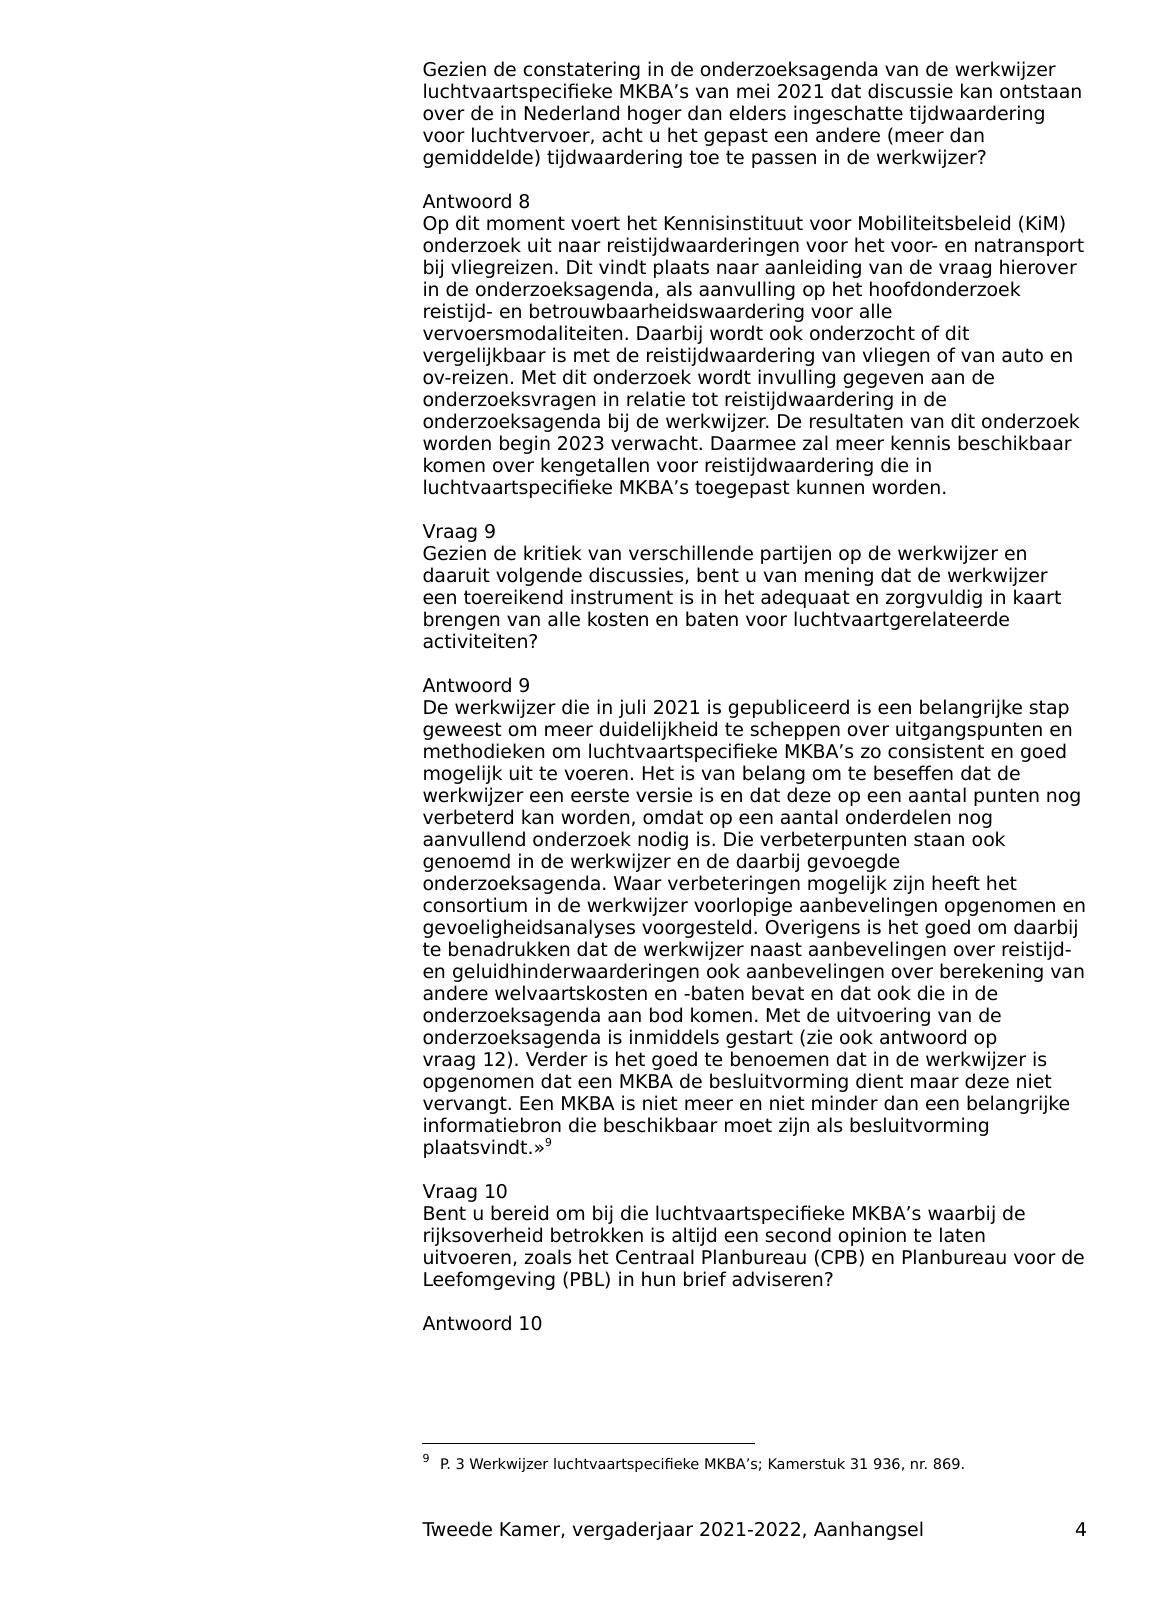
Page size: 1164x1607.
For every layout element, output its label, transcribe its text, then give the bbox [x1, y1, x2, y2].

text Bent u bereid om bij die luchtvaartspecifieke MKBA’s waarbij de rijksoverheid betrokken is altijd een second opinion te laten uitvoeren, zoals het Centraal Planbureau (CPB) en Planbureau voor de Leefomgeving (PBL) in hun brief adviseren? [422, 1203, 1087, 1291]
text Gezien de constatering in de onderzoeksagenda van de werkwijzer luchtvaartspecifieke MKBA’s van mei 2021 dat discussie kan ontstaan over de in Nederland hoger dan elders ingeschatte tijdwaardering voor luchtvervoer, acht u het gepast een andere (meer dan gemiddelde) tijdwaardering toe te passen in de werkwijzer? [422, 59, 1087, 169]
text Antwoord 10 [422, 1313, 1087, 1335]
text Vraag 9 [422, 521, 1087, 543]
text Antwoord 8 [422, 191, 1087, 213]
text Gezien de kritiek van verschillende partijen op de werkwijzer en daaruit volgende discussies, bent u van mening dat de werkwijzer een toereikend instrument is in het adequaat en zorgvuldig in kaart brengen van alle kosten en baten voor luchtvaartgerelateerde activiteiten? [422, 543, 1087, 653]
text Vraag 10 [422, 1181, 1087, 1203]
text De werkwijzer die in juli 2021 is gepubliceerd is een belangrijke stap geweest om meer duidelijkheid te scheppen over uitgangspunten en methodieken om luchtvaartspecifieke MKBA’s zo consistent en goed mogelijk uit te voeren. Het is van belang om te beseffen dat de werkwijzer een eerste versie is en dat deze op een aantal punten nog verbeterd kan worden, omdat op een aantal onderdelen nog aanvullend onderzoek nodig is. Die verbeterpunten staan ook genoemd in de werkwijzer en de daarbij gevoegde onderzoeksagenda. Waar verbeteringen mogelijk zijn heeft het consortium in de werkwijzer voorlopige aanbevelingen opgenomen en gevoeligheidsanalyses voorgesteld. Overigens is het goed om daarbij te benadrukken dat de werkwijzer naast aanbevelingen over reistijd- en geluidhinderwaarderingen ook aanbevelingen over berekening van andere welvaartskosten en -baten bevat en dat ook die in de onderzoeksagenda aan bod komen. Met de uitvoering van de onderzoeksagenda is inmiddels gestart (zie ook antwoord op vraag 12). Verder is het goed te benoemen dat in de werkwijzer is opgenomen dat een MKBA de besluitvorming dient maar deze niet vervangt. Een MKBA is niet meer en niet minder dan een belangrijke informatiebron die beschikbaar moet zijn als besluitvorming plaatsvindt.» [422, 697, 1087, 1159]
text Op dit moment voert het Kennisinstituut voor Mobiliteitsbeleid (KiM) onderzoek uit naar reistijdwaarderingen voor het voor- en natransport bij vliegreizen. Dit vindt plaats naar aanleiding van de vraag hierover in de onderzoeksagenda, als aanvulling op het hoofdonderzoek reistijd- en betrouwbaarheidswaardering voor alle vervoersmodaliteiten. Daarbij wordt ook onderzocht of dit vergelijkbaar is met de reistijdwaardering van vliegen of van auto en ov-reizen. Met dit onderzoek wordt invulling gegeven aan de onderzoeksvragen in relatie tot reistijdwaardering in de onderzoeksagenda bij de werkwijzer. De resultaten van dit onderzoek worden begin 2023 verwacht. Daarmee zal meer kennis beschikbaar komen over kengetallen voor reistijdwaardering die in luchtvaartspecifieke MKBA’s toegepast kunnen worden. [422, 213, 1087, 499]
text Antwoord 9 [422, 675, 1087, 697]
text P. 3 Werkwijzer luchtvaartspecifieke MKBA’s; Kamerstuk 31 936, nr. 869. [422, 1452, 1087, 1474]
